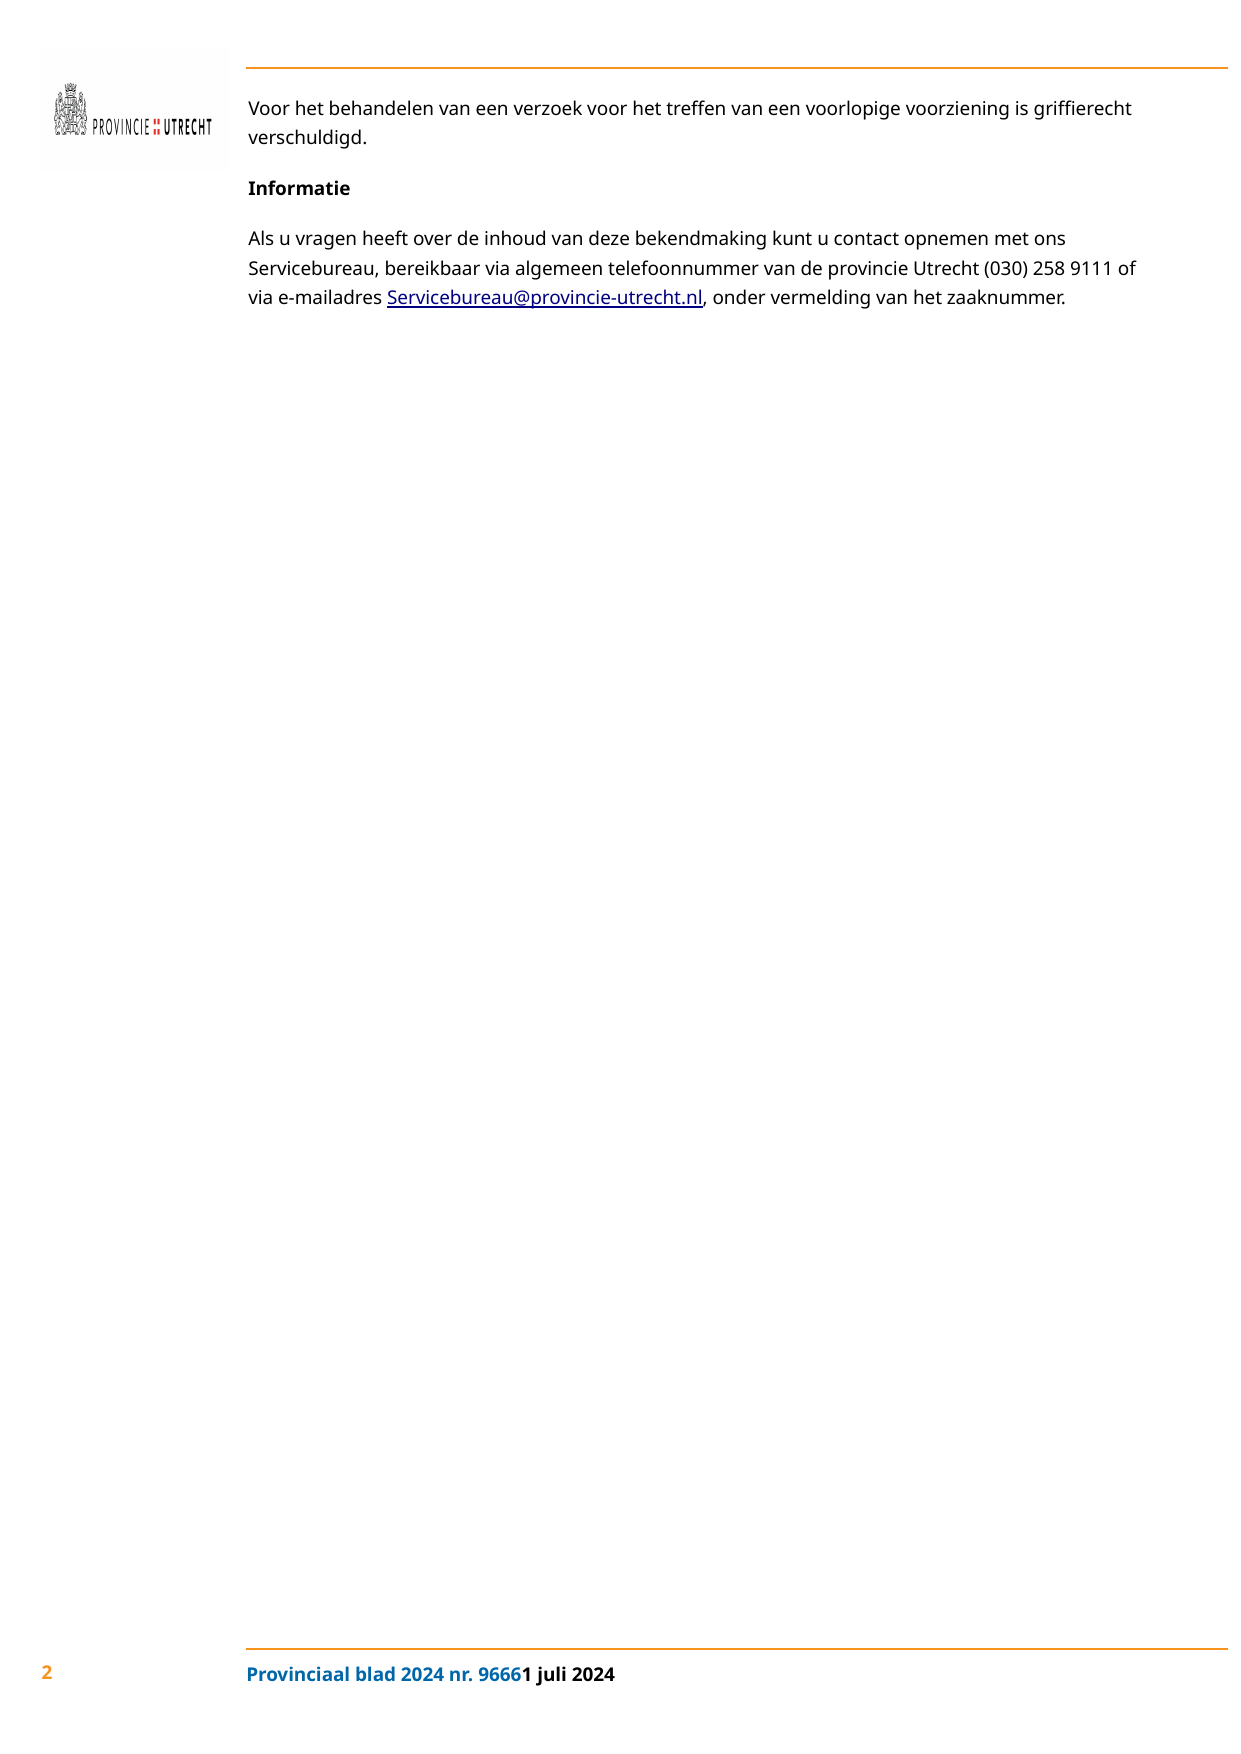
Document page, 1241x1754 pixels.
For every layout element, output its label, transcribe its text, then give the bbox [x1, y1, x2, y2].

picture [41, 47, 231, 172]
text Informatie [248, 175, 1152, 201]
text Als u vragen heeft over de inhoud van deze bekendmaking kunt u contact opnemen met ons Servicebureau, bereikbaar via algemeen telefoonnummer van de provincie Utrecht (030) 258 9111 of via e-mailadres Servicebureau@provincie-utrecht.nl, onder vermelding van het zaaknummer. [248, 225, 1152, 310]
text Voor het behandelen van een verzoek voor het treffen van een voorlopige voorziening is griffierecht verschuldigd. [248, 95, 1152, 150]
